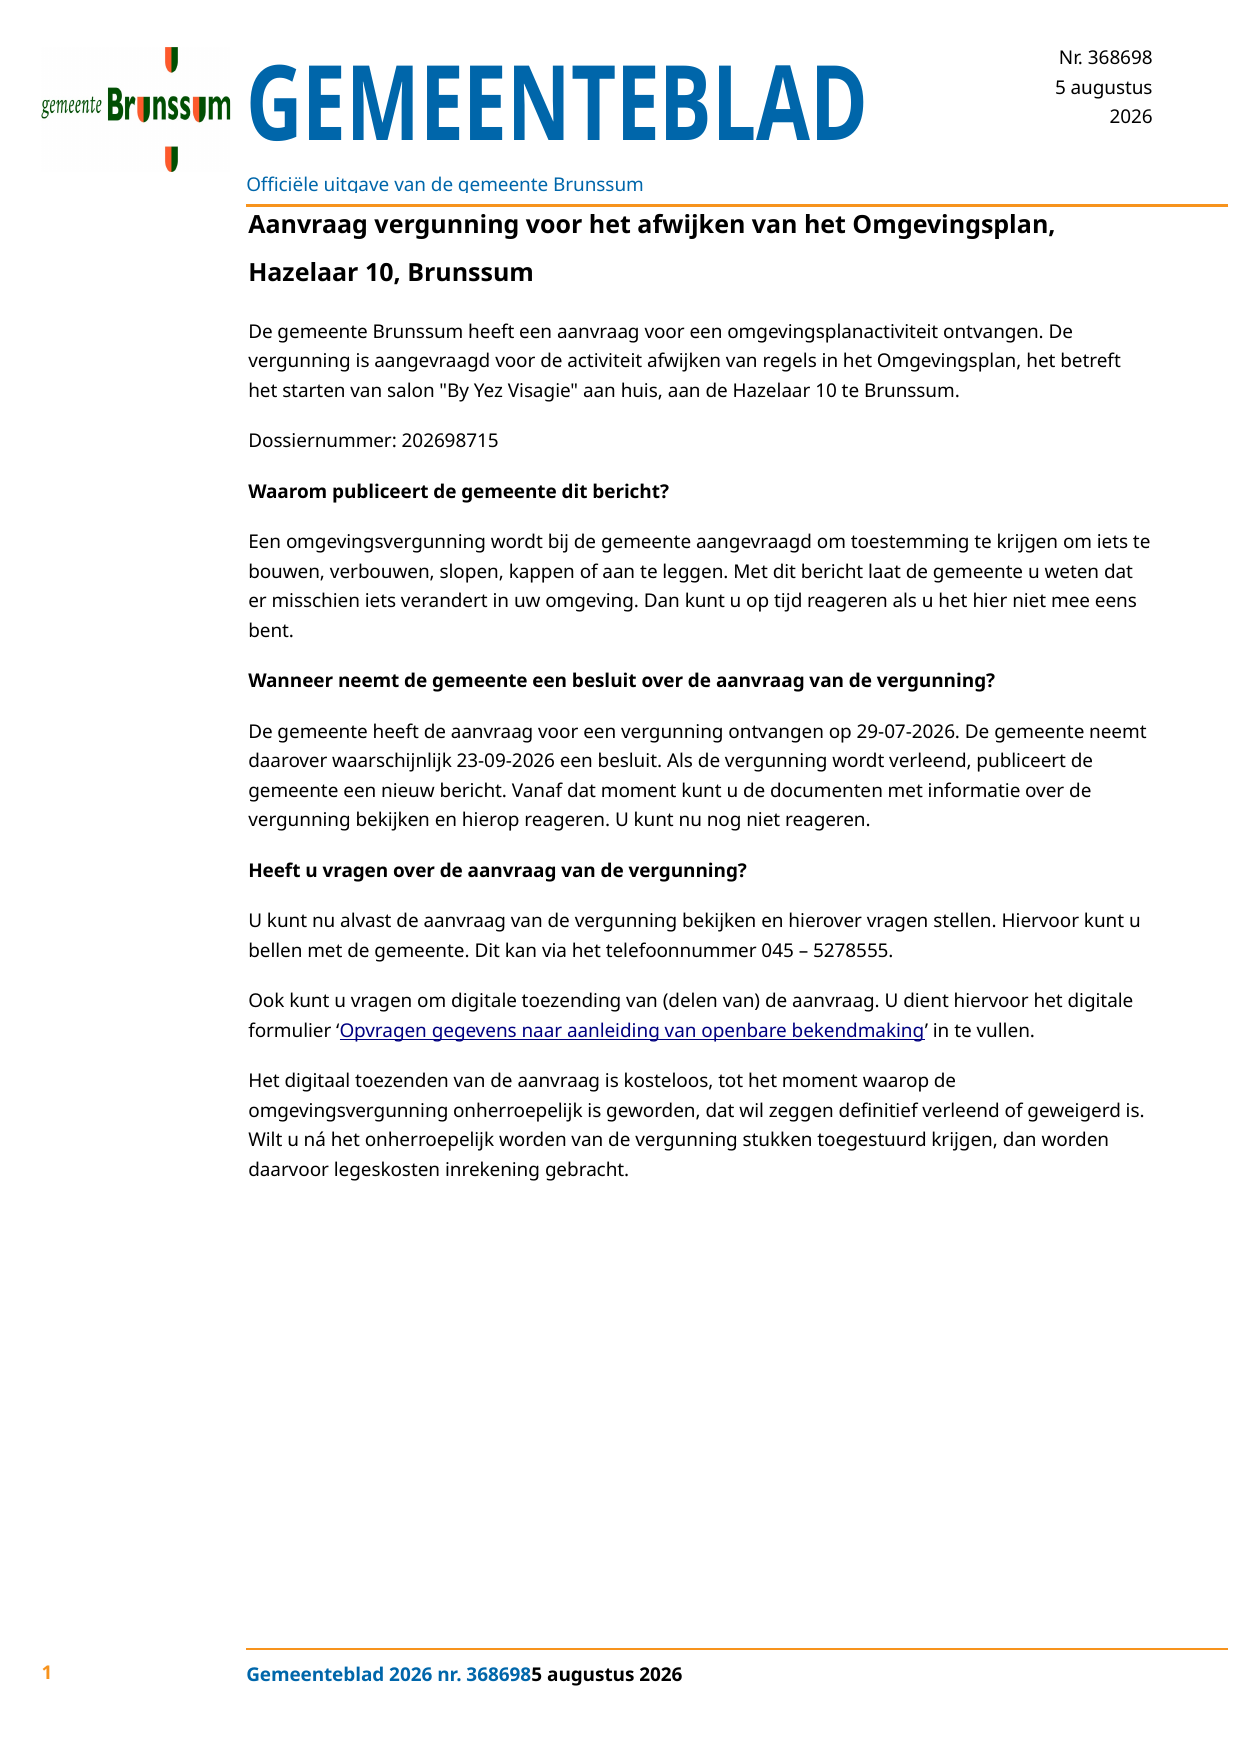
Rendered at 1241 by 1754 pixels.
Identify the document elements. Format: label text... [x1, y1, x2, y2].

text Heeft u vragen over de aanvraag van de vergunning? [248, 857, 1152, 883]
text De gemeente heeft de aanvraag voor een vergunning ontvangen op 29-07-2026. De gemeente neemt daarover waarschijnlijk 23-09-2026 een besluit. Als de vergunning wordt verleend, publiceert de gemeente een nieuw bericht. Vanaf dat moment kunt u de documenten met informatie over de vergunning bekijken en hierop reageren. U kunt nu nog niet reageren. [248, 718, 1152, 832]
picture [41, 47, 231, 172]
text Het digitaal toezenden van de aanvraag is kosteloos, tot het moment waarop de omgevingsvergunning onherroepelijk is geworden, dat wil zeggen definitief verleend of geweigerd is. Wilt u ná het onherroepelijk worden van de vergunning stukken toegestuurd krijgen, dan worden daarvoor legeskosten inrekening gebracht. [248, 1067, 1152, 1182]
text Ook kunt u vragen om digitale toezending van (delen van) de aanvraag. U dient hiervoor het digitale formulier ‘Opvragen gegevens naar aanleiding van openbare bekendmaking’ in te vullen. [248, 987, 1152, 1043]
text Waarom publiceert de gemeente dit bericht? [248, 478, 1152, 504]
text Aanvraag vergunning voor het afwijken van het Omgevingsplan, Hazelaar 10, Brunssum [248, 207, 1152, 288]
text Dossiernummer: 202698715 [248, 427, 1152, 453]
text De gemeente Brunssum heeft een aanvraag voor een omgevingsplanactiviteit ontvangen. De vergunning is aangevraagd voor de activiteit afwijken van regels in het Omgevingsplan, het betreft het starten van salon "By Yez Visagie" aan huis, aan de Hazelaar 10 te Brunssum. [248, 318, 1152, 403]
text Wanneer neemt de gemeente een besluit over de aanvraag van de vergunning? [248, 667, 1152, 693]
text U kunt nu alvast de aanvraag van de vergunning bekijken en hierover vragen stellen. Hiervoor kunt u bellen met de gemeente. Dit kan via het telefoonnummer 045 – 5278555. [248, 907, 1152, 963]
text Een omgevingsvergunning wordt bij de gemeente aangevraagd om toestemming te krijgen om iets te bouwen, verbouwen, slopen, kappen of aan te leggen. Met dit bericht laat de gemeente u weten dat er misschien iets verandert in uw omgeving. Dan kunt u op tijd reageren als u het hier niet mee eens bent. [248, 528, 1152, 643]
